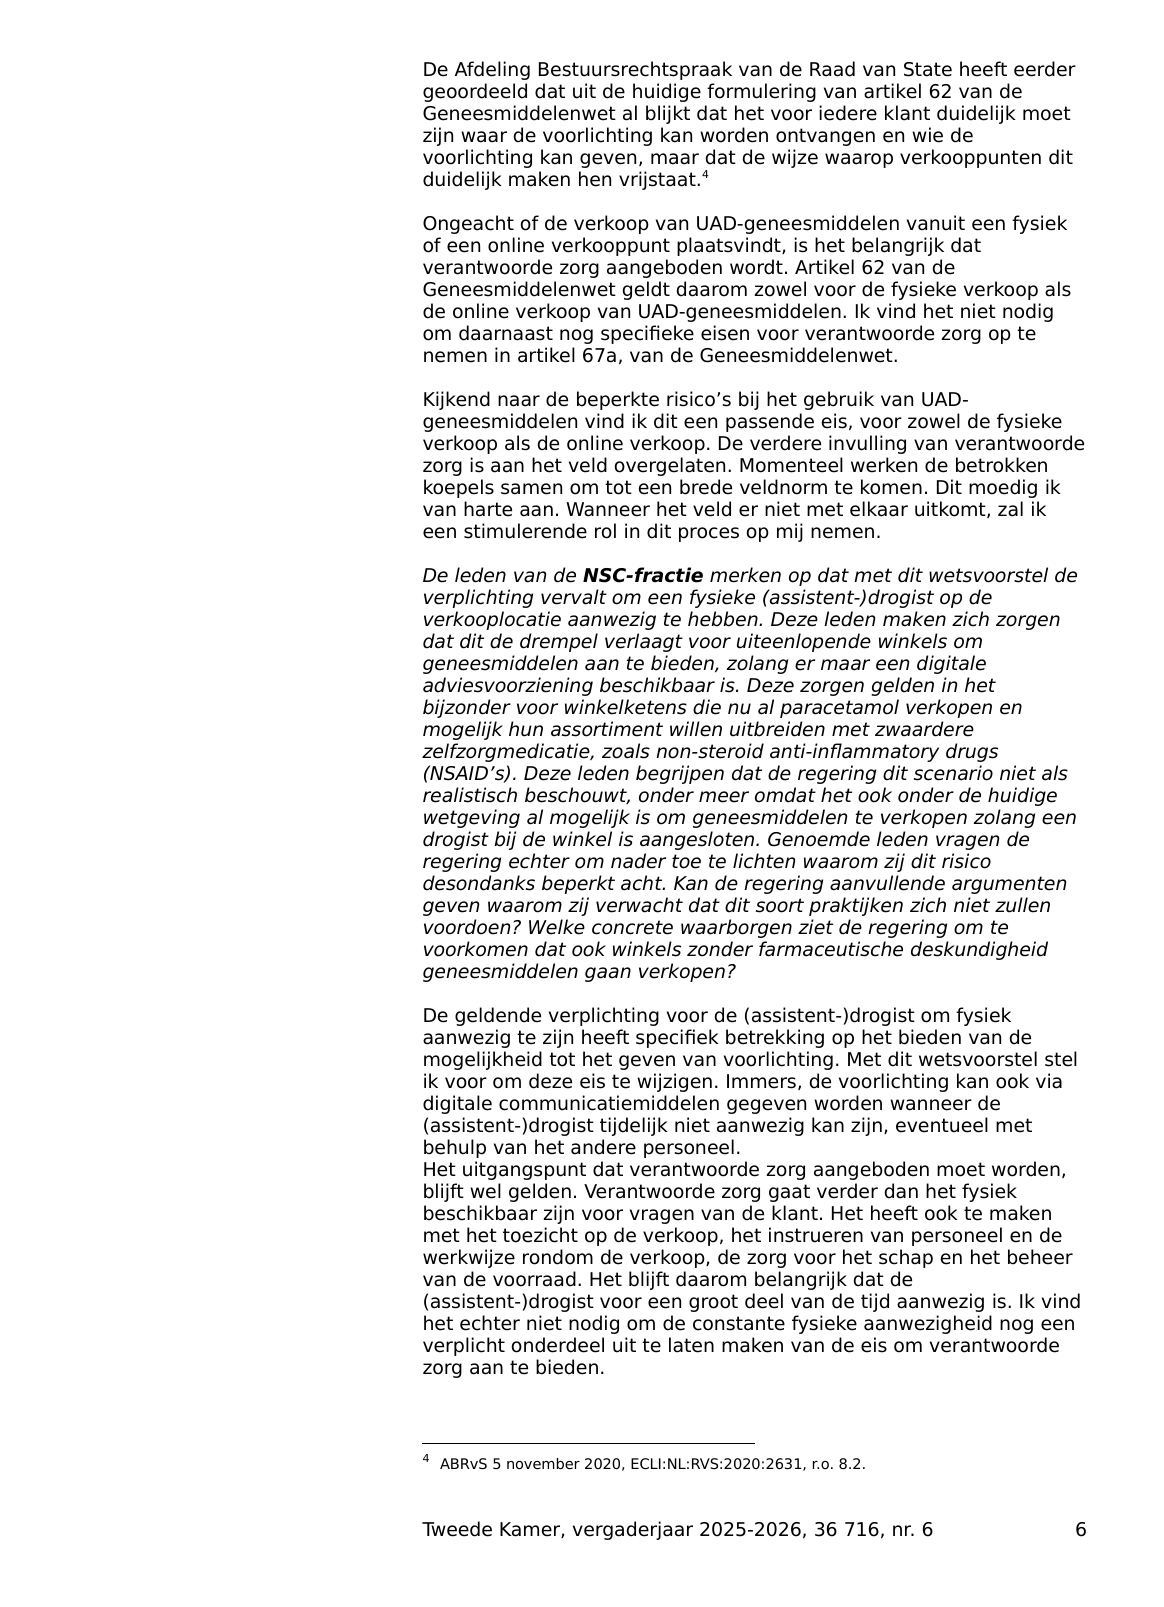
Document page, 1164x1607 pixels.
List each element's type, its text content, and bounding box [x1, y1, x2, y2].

text De geldende verplichting voor de (assistent-)drogist om fysiek aanwezig te zijn heeft specifiek betrekking op het bieden van de mogelijkheid tot het geven van voorlichting. Met dit wetsvoorstel stel ik voor om deze eis te wijzigen. Immers, de voorlichting kan ook via digitale communicatiemiddelen gegeven worden wanneer de (assistent-)drogist tijdelijk niet aanwezig kan zijn, eventueel met behulp van het andere personeel. [422, 1005, 1087, 1159]
text ABRvS 5 november 2020, ECLI:NL:RVS:2020:2631, r.o. 8.2. [422, 1452, 1087, 1474]
text De leden van de NSC-fractie merken op dat met dit wetsvoorstel de verplichting vervalt om een fysieke (assistent-)drogist op de verkooplocatie aanwezig te hebben. Deze leden maken zich zorgen dat dit de drempel verlaagt voor uiteenlopende winkels om geneesmiddelen aan te bieden, zolang er maar een digitale adviesvoorziening beschikbaar is. Deze zorgen gelden in het bijzonder voor winkelketens die nu al paracetamol verkopen en mogelijk hun assortiment willen uitbreiden met zwaardere zelfzorgmedicatie, zoals non-steroid anti-inflammatory drugs (NSAID’s). Deze leden begrijpen dat de regering dit scenario niet als realistisch beschouwt, onder meer omdat het ook onder de huidige wetgeving al mogelijk is om geneesmiddelen te verkopen zolang een drogist bij de winkel is aangesloten. Genoemde leden vragen de regering echter om nader toe te lichten waarom zij dit risico desondanks beperkt acht. Kan de regering aanvullende argumenten geven waarom zij verwacht dat dit soort praktijken zich niet zullen voordoen? Welke concrete waarborgen ziet de regering om te voorkomen dat ook winkels zonder farmaceutische deskundigheid geneesmiddelen gaan verkopen? [422, 565, 1087, 983]
text Kijkend naar de beperkte risico’s bij het gebruik van UAD-geneesmiddelen vind ik dit een passende eis, voor zowel de fysieke verkoop als de online verkoop. De verdere invulling van verantwoorde zorg is aan het veld overgelaten. Momenteel werken de betrokken koepels samen om tot een brede veldnorm te komen. Dit moedig ik van harte aan. Wanneer het veld er niet met elkaar uitkomt, zal ik een stimulerende rol in dit proces op mij nemen. [422, 389, 1087, 543]
text Ongeacht of de verkoop van UAD-geneesmiddelen vanuit een fysiek of een online verkooppunt plaatsvindt, is het belangrijk dat verantwoorde zorg aangeboden wordt. Artikel 62 van de Geneesmiddelenwet geldt daarom zowel voor de fysieke verkoop als de online verkoop van UAD-geneesmiddelen. Ik vind het niet nodig om daarnaast nog specifieke eisen voor verantwoorde zorg op te nemen in artikel 67a, van de Geneesmiddelenwet. [422, 213, 1087, 367]
text Het uitgangspunt dat verantwoorde zorg aangeboden moet worden, blijft wel gelden. Verantwoorde zorg gaat verder dan het fysiek beschikbaar zijn voor vragen van de klant. Het heeft ook te maken met het toezicht op de verkoop, het instrueren van personeel en de werkwijze rondom de verkoop, de zorg voor het schap en het beheer van de voorraad. Het blijft daarom belangrijk dat de (assistent-)drogist voor een groot deel van de tijd aanwezig is. Ik vind het echter niet nodig om de constante fysieke aanwezigheid nog een verplicht onderdeel uit te laten maken van de eis om verantwoorde zorg aan te bieden. [422, 1159, 1087, 1379]
text De Afdeling Bestuursrechtspraak van de Raad van State heeft eerder geoordeeld dat uit de huidige formulering van artikel 62 van de Geneesmiddelenwet al blijkt dat het voor iedere klant duidelijk moet zijn waar de voorlichting kan worden ontvangen en wie de voorlichting kan geven, maar dat de wijze waarop verkooppunten dit duidelijk maken hen vrijstaat. [422, 59, 1087, 191]
